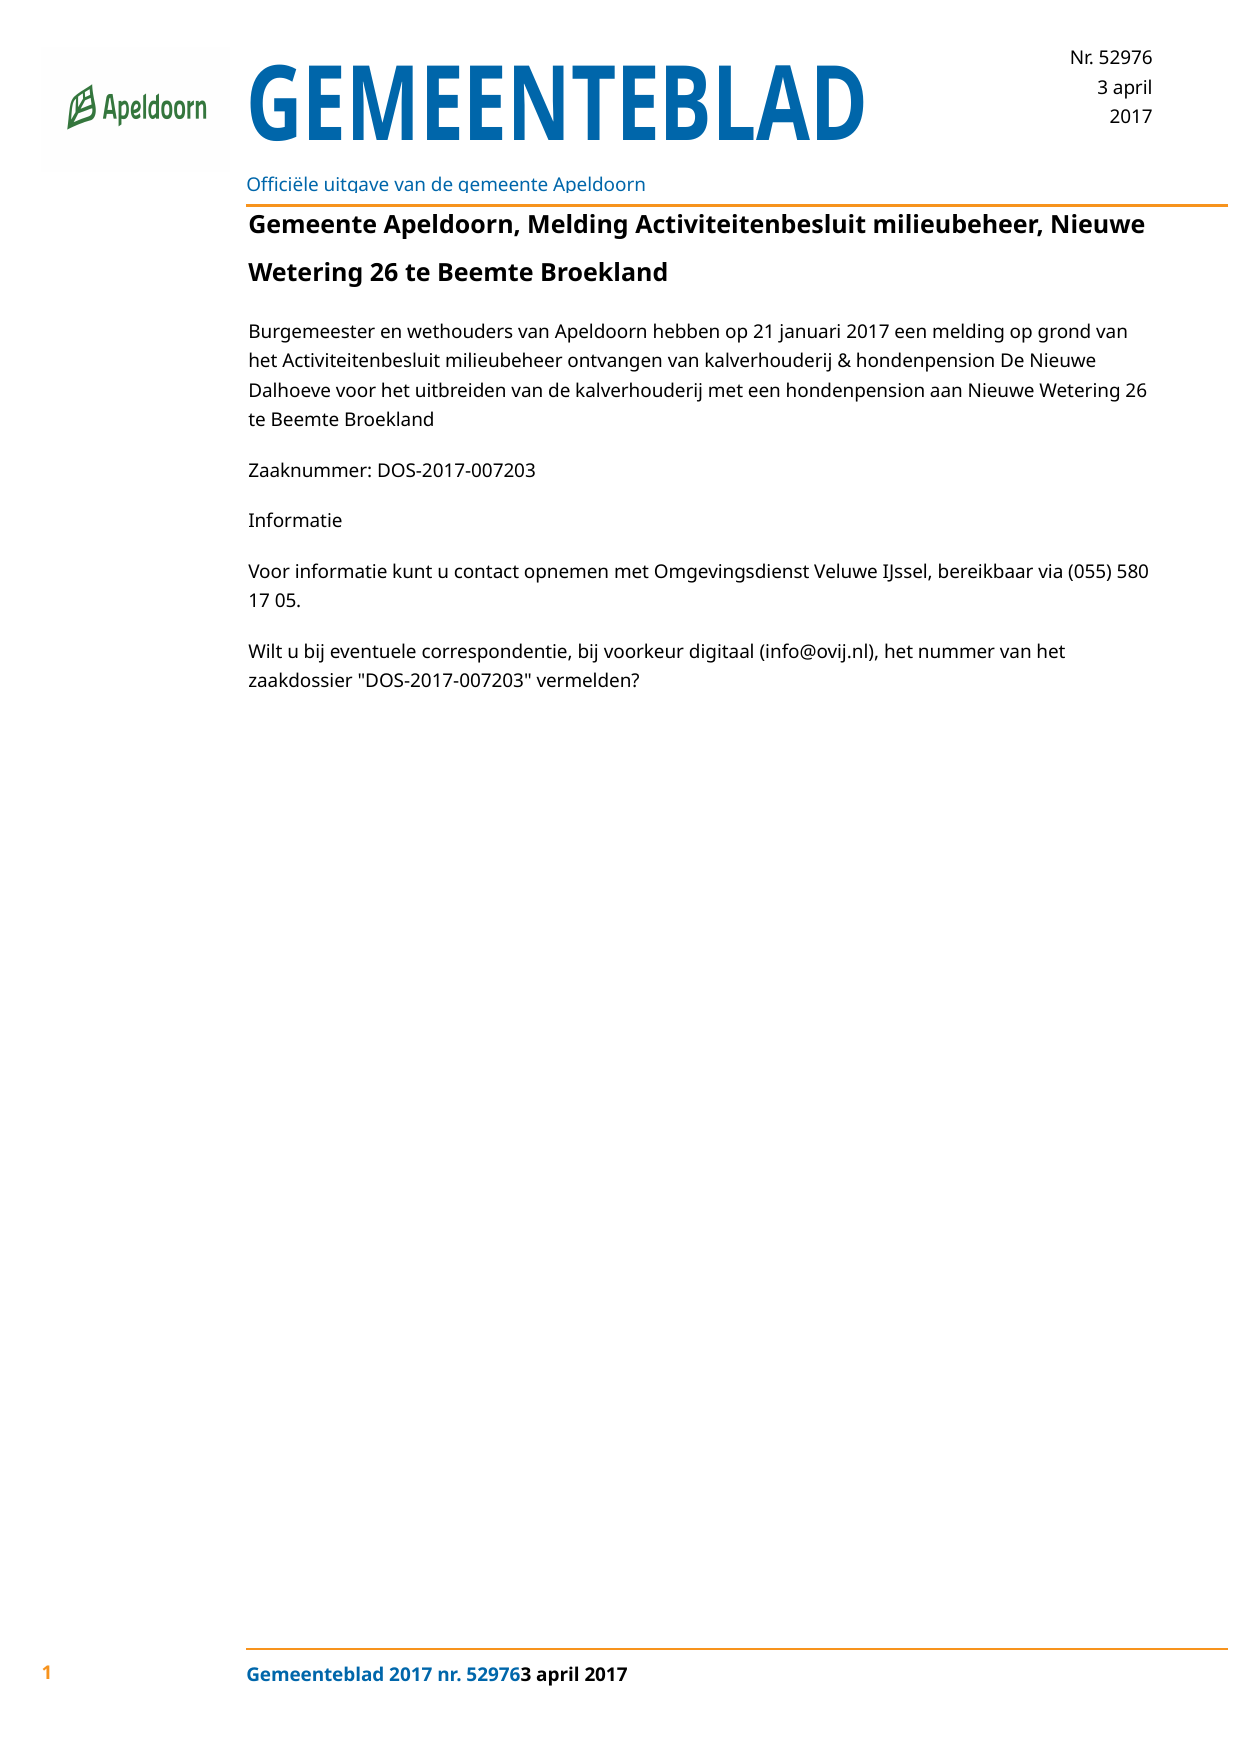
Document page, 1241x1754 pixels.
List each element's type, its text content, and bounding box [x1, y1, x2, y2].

picture [41, 47, 231, 172]
text Informatie [248, 507, 1152, 533]
text Wilt u bij eventuele correspondentie, bij voorkeur digitaal (info@ovij.nl), het nummer van het zaakdossier "DOS-2017-007203" vermelden? [248, 638, 1152, 693]
text Gemeente Apeldoorn, Melding Activiteitenbesluit milieubeheer, Nieuwe Wetering 26 te Beemte Broekland [248, 207, 1152, 288]
text Zaaknummer: DOS-2017-007203 [248, 457, 1152, 483]
text Burgemeester en wethouders van Apeldoorn hebben op 21 januari 2017 een melding op grond van het Activiteitenbesluit milieubeheer ontvangen van kalverhouderij & hondenpension De Nieuwe Dalhoeve voor het uitbreiden van de kalverhouderij met een hondenpension aan Nieuwe Wetering 26 te Beemte Broekland [248, 318, 1152, 432]
text Voor informatie kunt u contact opnemen met Omgevingsdienst Veluwe IJssel, bereikbaar via (055) 580 17 05. [248, 558, 1152, 613]
